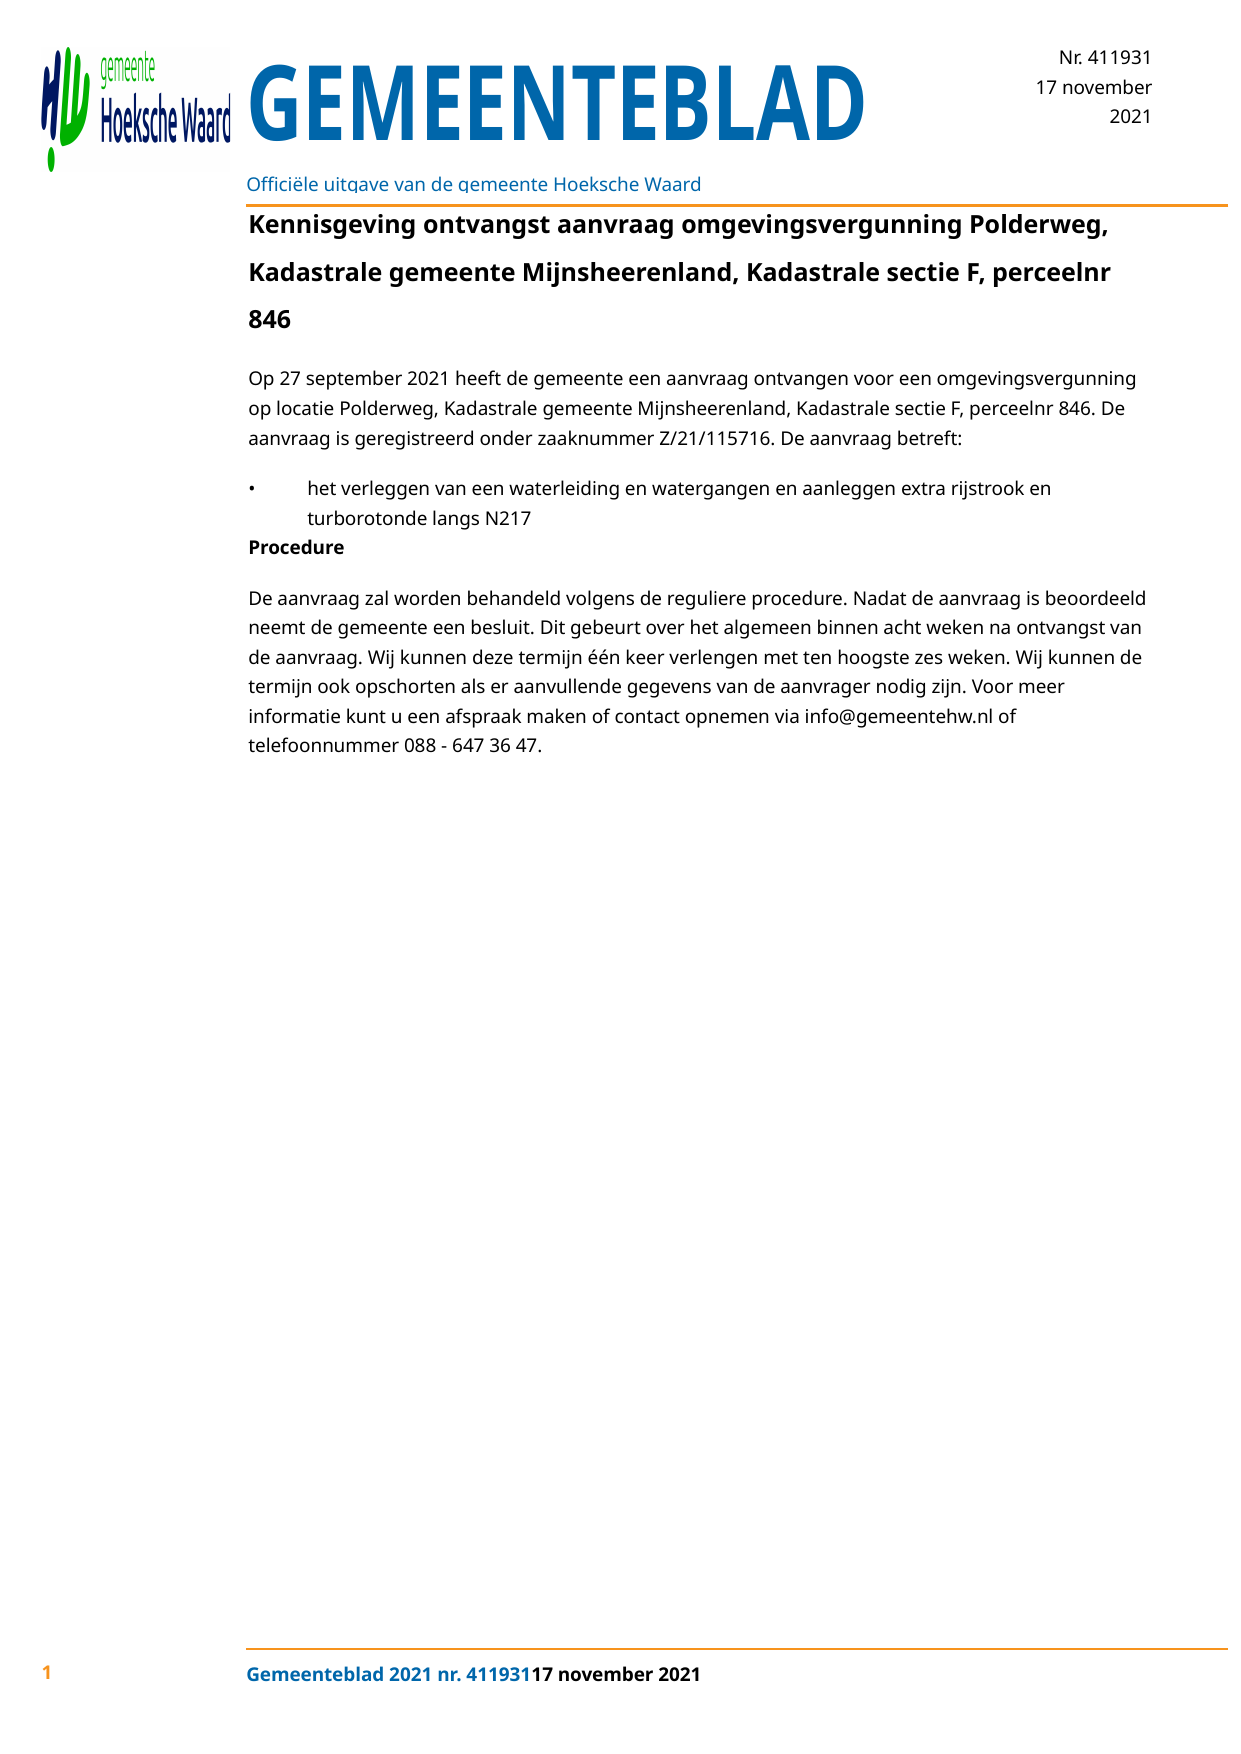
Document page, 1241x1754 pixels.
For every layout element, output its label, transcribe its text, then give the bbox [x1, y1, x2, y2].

text De aanvraag zal worden behandeld volgens de reguliere procedure. Nadat de aanvraag is beoordeeld neemt de gemeente een besluit. Dit gebeurt over het algemeen binnen acht weken na ontvangst van de aanvraag. Wij kunnen deze termijn één keer verlengen met ten hoogste zes weken. Wij kunnen de termijn ook opschorten als er aanvullende gegevens van de aanvrager nodig zijn. Voor meer informatie kunt u een afspraak maken of contact opnemen via info@gemeentehw.nl of telefoonnummer 088 - 647 36 47. [248, 585, 1152, 758]
text Kennisgeving ontvangst aanvraag omgevingsvergunning Polderweg, Kadastrale gemeente Mijnsheerenland, Kadastrale sectie F, perceelnr 846 [248, 207, 1152, 336]
picture [41, 47, 231, 172]
text Op 27 september 2021 heeft de gemeente een aanvraag ontvangen voor een omgevingsvergunning op locatie Polderweg, Kadastrale gemeente Mijnsheerenland, Kadastrale sectie F, perceelnr 846. De aanvraag is geregistreerd onder zaaknummer Z/21/115716. De aanvraag betreft: [248, 366, 1152, 450]
list het verleggen van een waterleiding en watergangen en aanleggen extra rijstrook en turborotonde langs N217 [248, 475, 1152, 530]
text Procedure [248, 534, 1152, 560]
